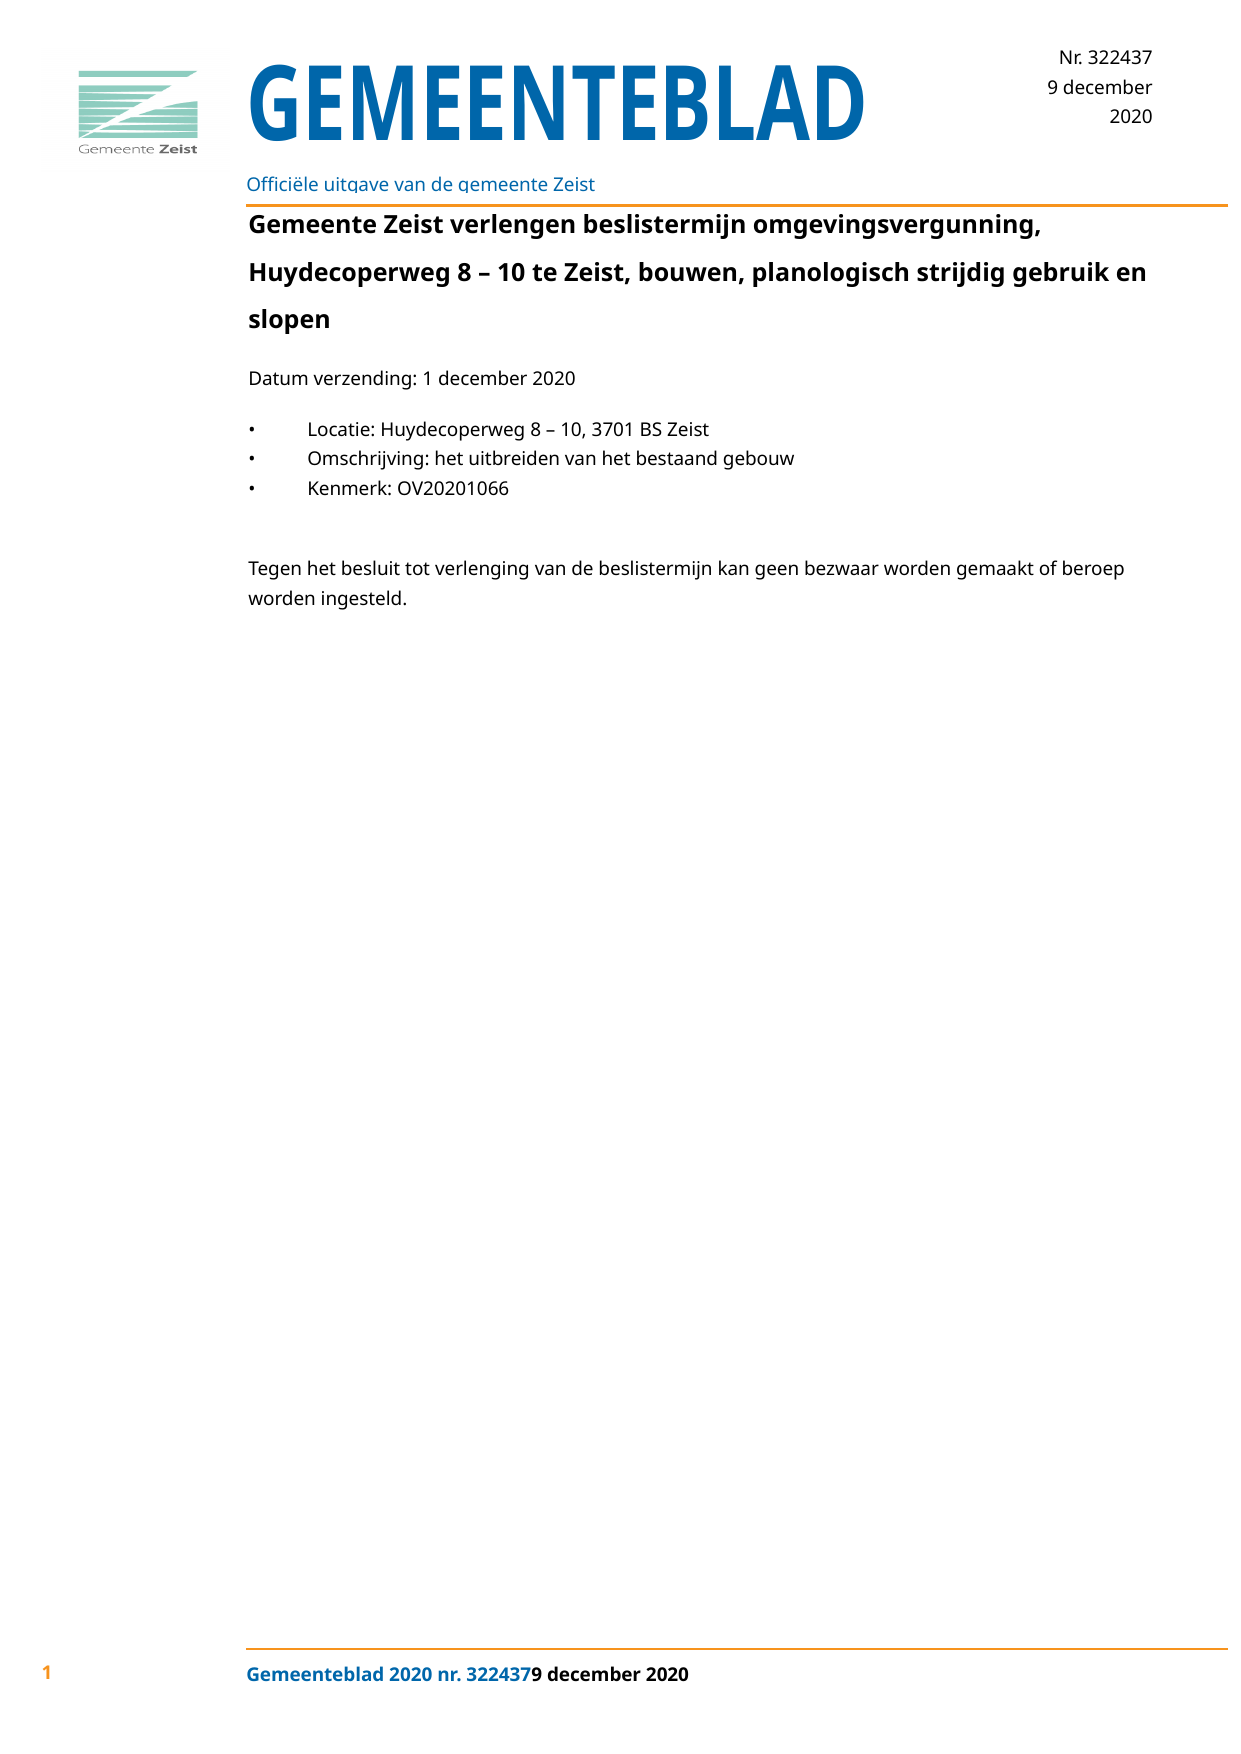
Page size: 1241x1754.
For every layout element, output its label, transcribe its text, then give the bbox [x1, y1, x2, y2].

text Datum verzending: 1 december 2020 [248, 366, 1152, 391]
picture [41, 47, 231, 172]
text Gemeente Zeist verlengen beslistermijn omgevingsvergunning, Huydecoperweg 8 – 10 te Zeist, bouwen, planologisch strijdig gebruik en slopen [248, 207, 1152, 336]
list Kenmerk: OV20201066 [248, 475, 1152, 501]
text Tegen het besluit tot verlenging van de beslistermijn kan geen bezwaar worden gemaakt of beroep worden ingesteld. [248, 555, 1152, 610]
list Omschrijving: het uitbreiden van het bestaand gebouw [248, 446, 1152, 471]
list Locatie: Huydecoperweg 8 – 10, 3701 BS Zeist [248, 416, 1152, 442]
